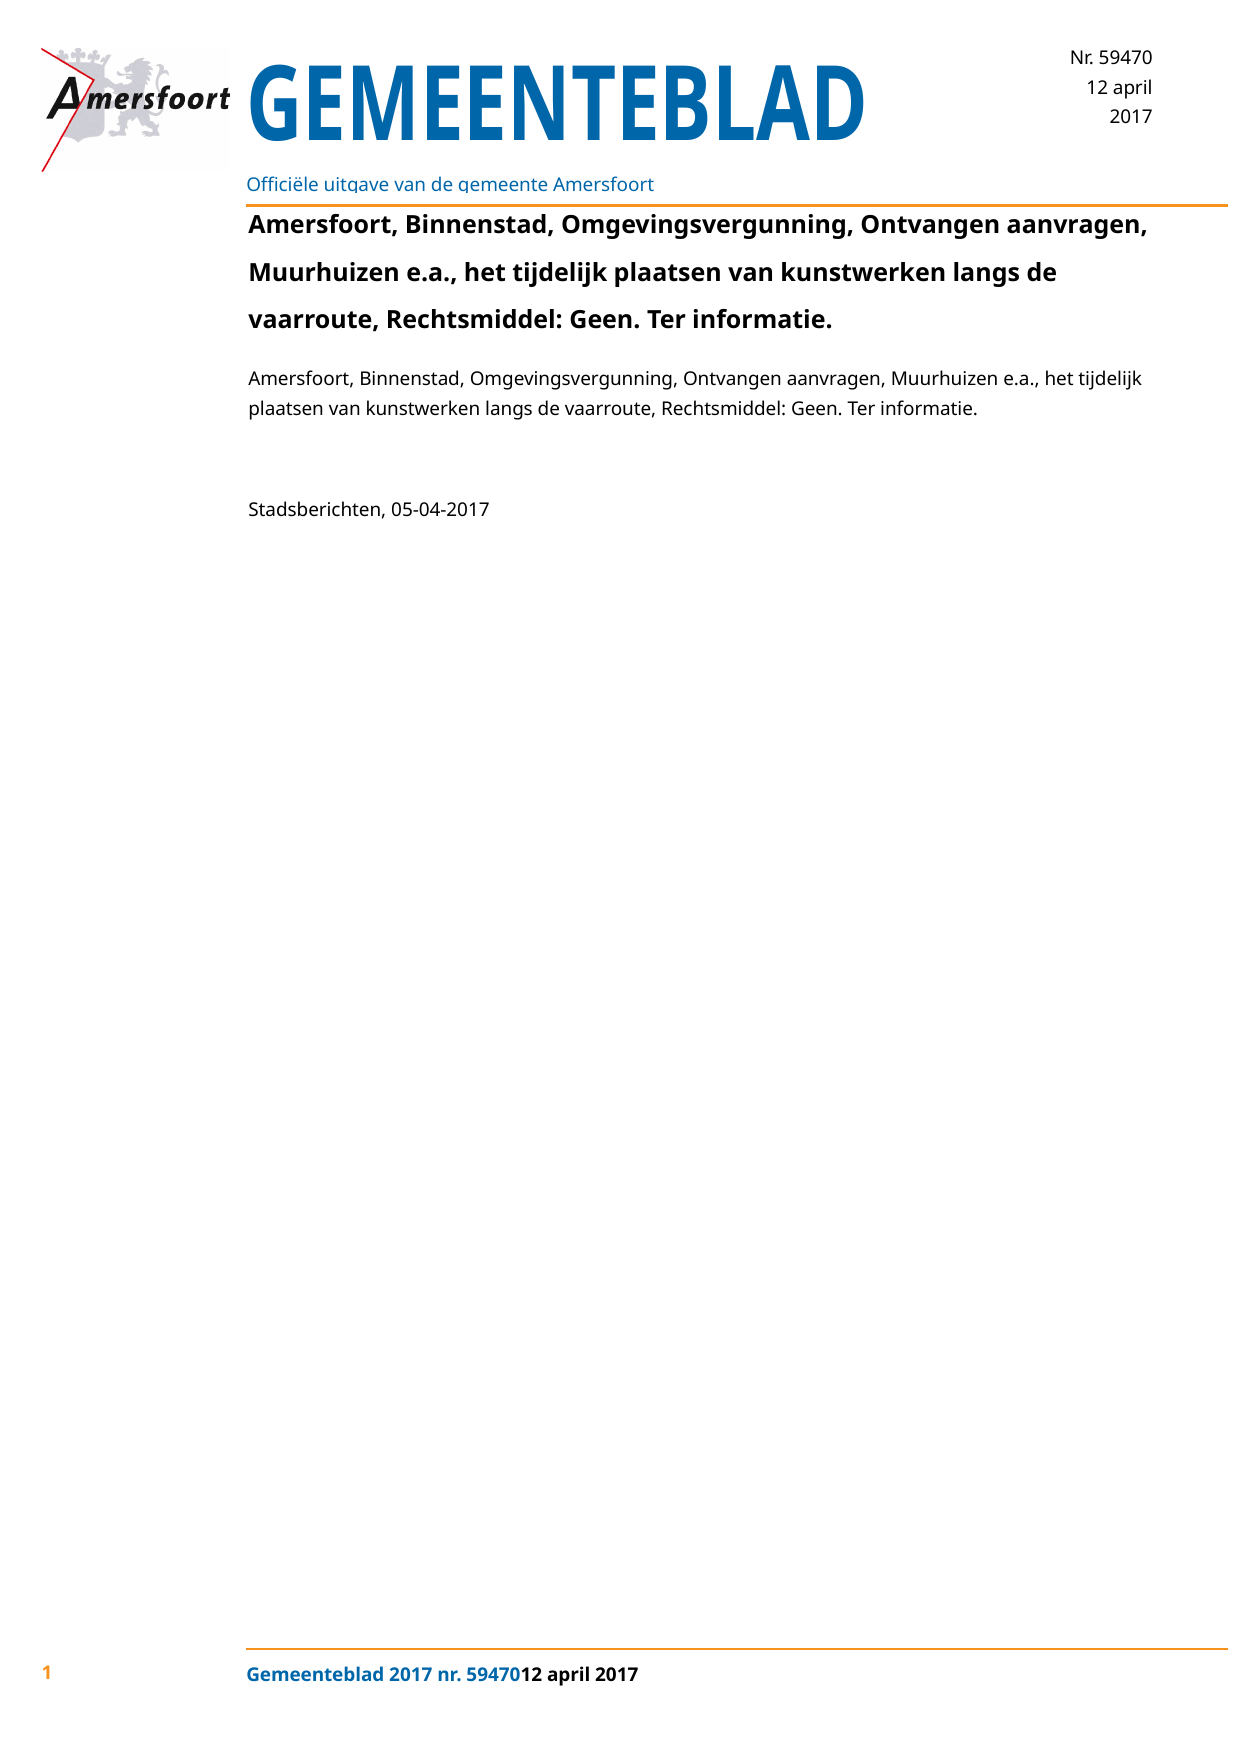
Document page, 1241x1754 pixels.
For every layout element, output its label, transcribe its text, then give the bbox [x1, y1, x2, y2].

text Amersfoort, Binnenstad, Omgevingsvergunning, Ontvangen aanvragen, Muurhuizen e.a., het tijdelijk plaatsen van kunstwerken langs de vaarroute, Rechtsmiddel: Geen. Ter informatie. [248, 366, 1152, 421]
text Amersfoort, Binnenstad, Omgevingsvergunning, Ontvangen aanvragen, Muurhuizen e.a., het tijdelijk plaatsen van kunstwerken langs de vaarroute, Rechtsmiddel: Geen. Ter informatie. [248, 207, 1152, 336]
text Stadsberichten, 05-04-2017 [248, 496, 1152, 522]
picture [41, 47, 231, 172]
